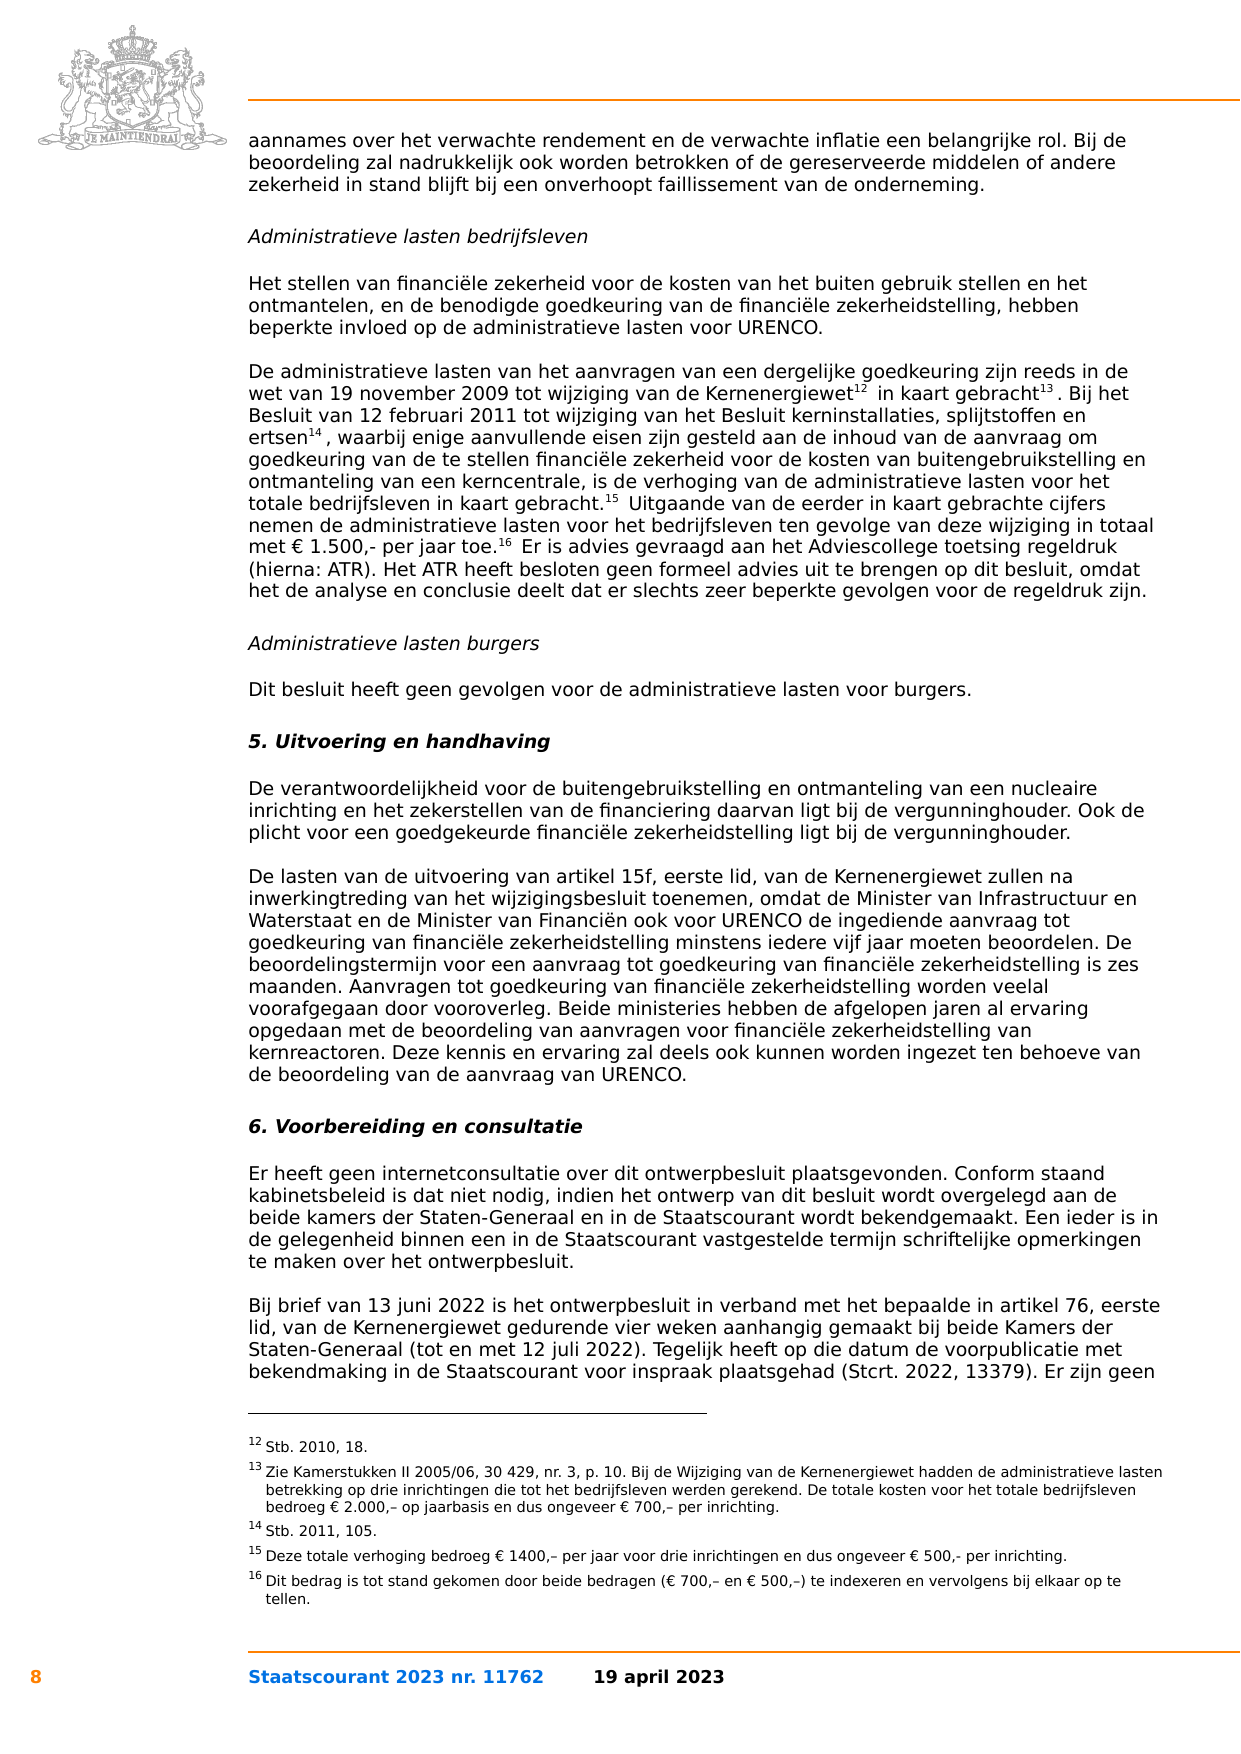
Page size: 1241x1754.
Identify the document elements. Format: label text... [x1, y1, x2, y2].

subtitle 5. Uitvoering en handhaving [248, 731, 1163, 753]
text Bij brief van 13 juni 2022 is het ontwerpbesluit in verband met het bepaalde in artikel 76, eerste lid, van de Kernenergiewet gedurende vier weken aanhangig gemaakt bij beide Kamers der Staten-Generaal (tot en met 12 juli 2022). Tegelijk heeft op die datum de voorpublicatie met bekendmaking in de Staatscourant voor inspraak plaatsgehad (Stcrt. 2022, 13379). Er zijn geen [248, 1295, 1163, 1383]
text aannames over het verwachte rendement en de verwachte inflatie een belangrijke rol. Bij de beoordeling zal nadrukkelijk ook worden betrokken of de gereserveerde middelen of andere zekerheid in stand blijft bij een onverhoopt faillissement van de onderneming. [248, 130, 1163, 196]
text Dit besluit heeft geen gevolgen voor de administratieve lasten voor burgers. [248, 679, 1163, 701]
text Zie Kamerstukken II 2005/06, 30 429, nr. 3, p. 10. Bij de Wijziging van de Kernenergiewet hadden de administratieve lasten betrekking op drie inrichtingen die tot het bedrijfsleven werden gerekend. De totale kosten voor het totale bedrijfsleven bedroeg € 2.000,– op jaarbasis en dus ongeveer € 700,– per inrichting. [248, 1460, 1163, 1516]
subtitle Administratieve lasten burgers [248, 632, 1163, 654]
text Stb. 2011, 105. [248, 1519, 1163, 1541]
text De verantwoordelijkheid voor de buitengebruikstelling en ontmanteling van een nucleaire inrichting en het zekerstellen van de financiering daarvan ligt bij de vergunninghouder. Ook de plicht voor een goedgekeurde financiële zekerheidstelling ligt bij de vergunninghouder. [248, 778, 1163, 844]
text Dit bedrag is tot stand gekomen door beide bedragen (€ 700,– en € 500,–) te indexeren en vervolgens bij elkaar op te tellen. [248, 1569, 1163, 1608]
picture [38, 25, 227, 150]
text Het stellen van financiële zekerheid voor de kosten van het buiten gebruik stellen en het ontmantelen, en de benodigde goedkeuring van de financiële zekerheidstelling, hebben beperkte invloed op de administratieve lasten voor URENCO. [248, 273, 1163, 339]
text De lasten van de uitvoering van artikel 15f, eerste lid, van de Kernenergiewet zullen na inwerkingtreding van het wijzigingsbesluit toenemen, omdat de Minister van Infrastructuur en Waterstaat en de Minister van Financiën ook voor URENCO de ingediende aanvraag tot goedkeuring van financiële zekerheidstelling minstens iedere vijf jaar moeten beoordelen. De beoordelingstermijn voor een aanvraag tot goedkeuring van financiële zekerheidstelling is zes maanden. Aanvragen tot goedkeuring van financiële zekerheidstelling worden veelal voorafgegaan door vooroverleg. Beide ministeries hebben de afgelopen jaren al ervaring opgedaan met de beoordeling van aanvragen voor financiële zekerheidstelling van kernreactoren. Deze kennis en ervaring zal deels ook kunnen worden ingezet ten behoeve van de beoordeling van de aanvraag van URENCO. [248, 866, 1163, 1086]
text De administratieve lasten van het aanvragen van een dergelijke goedkeuring zijn reeds in de wet van 19 november 2009 tot wijziging van de Kernenergiewet in kaart gebracht. Bij het Besluit van 12 februari 2011 tot wijziging van het Besluit kerninstallaties, splijtstoffen en ertsen, waarbij enige aanvullende eisen zijn gesteld aan de inhoud van de aanvraag om goedkeuring van de te stellen financiële zekerheid voor de kosten van buitengebruikstelling en ontmanteling van een kerncentrale, is de verhoging van de administratieve lasten voor het totale bedrijfsleven in kaart gebracht. Uitgaande van de eerder in kaart gebrachte cijfers nemen de administratieve lasten voor het bedrijfsleven ten gevolge van deze wijziging in totaal met € 1.500,- per jaar toe. Er is advies gevraagd aan het Adviescollege toetsing regeldruk (hierna: ATR). Het ATR heeft besloten geen formeel advies uit te brengen op dit besluit, omdat het de analyse en conclusie deelt dat er slechts zeer beperkte gevolgen voor de regeldruk zijn. [248, 361, 1163, 602]
text Er heeft geen internetconsultatie over dit ontwerpbesluit plaatsgevonden. Conform staand kabinetsbeleid is dat niet nodig, indien het ontwerp van dit besluit wordt overgelegd aan de beide kamers der Staten-Generaal en in de Staatscourant wordt bekendgemaakt. Een ieder is in de gelegenheid binnen een in de Staatscourant vastgestelde termijn schriftelijke opmerkingen te maken over het ontwerpbesluit. [248, 1163, 1163, 1273]
subtitle Administratieve lasten bedrijfsleven [248, 226, 1163, 248]
subtitle 6. Voorbereiding en consultatie [248, 1116, 1163, 1138]
text Stb. 2010, 18. [248, 1435, 1163, 1457]
text Deze totale verhoging bedroeg € 1400,– per jaar voor drie inrichtingen en dus ongeveer € 500,- per inrichting. [248, 1544, 1163, 1566]
